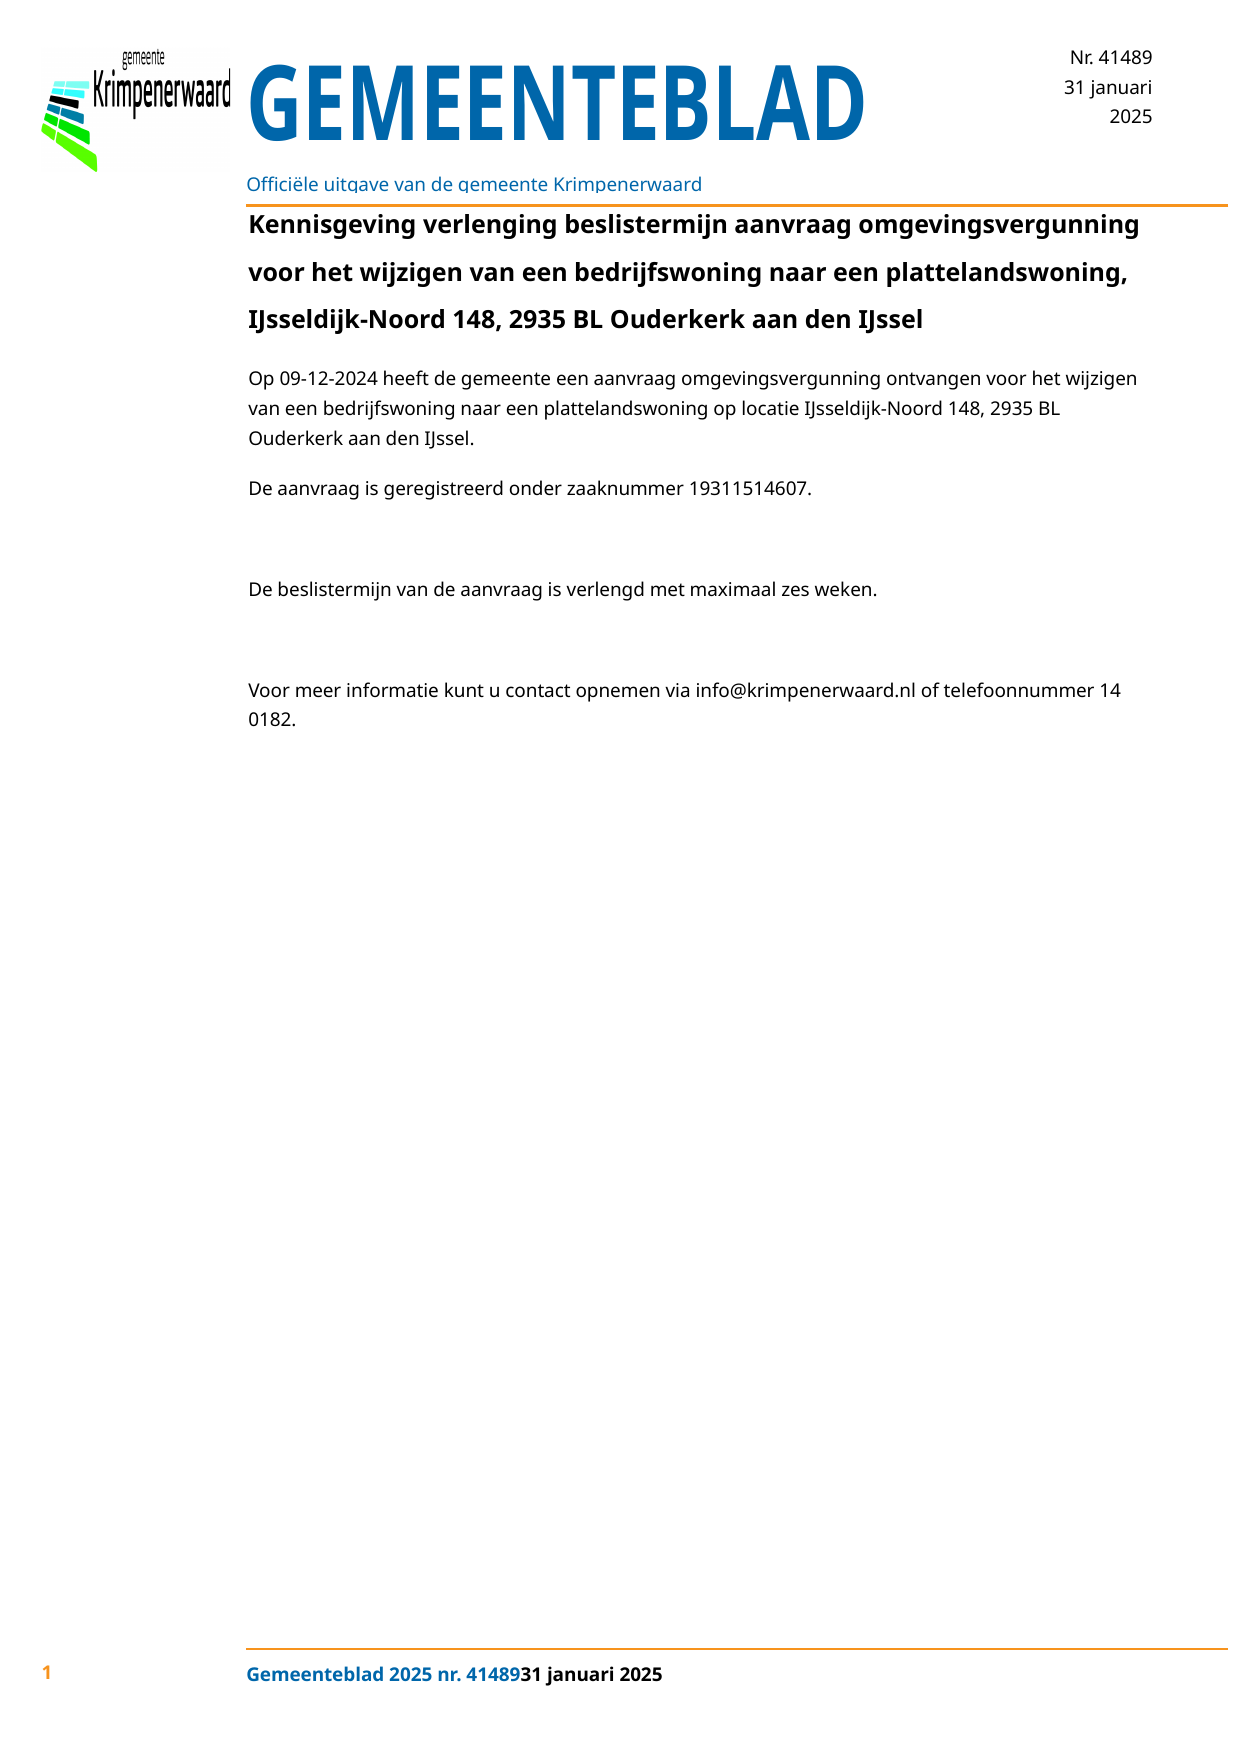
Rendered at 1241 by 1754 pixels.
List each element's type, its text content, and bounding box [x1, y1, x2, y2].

text De beslistermijn van de aanvraag is verlengd met maximaal zes weken. [248, 576, 1152, 602]
text Op 09-12-2024 heeft de gemeente een aanvraag omgevingsvergunning ontvangen voor het wijzigen van een bedrijfswoning naar een plattelandswoning op locatie IJsseldijk-Noord 148, 2935 BL Ouderkerk aan den IJssel. [248, 366, 1152, 450]
text Voor meer informatie kunt u contact opnemen via info@krimpenerwaard.nl of telefoonnummer 14 0182. [248, 677, 1152, 732]
text De aanvraag is geregistreerd onder zaaknummer 19311514607. [248, 475, 1152, 501]
text Kennisgeving verlenging beslistermijn aanvraag omgevingsvergunning voor het wijzigen van een bedrijfswoning naar een plattelandswoning, IJsseldijk-Noord 148, 2935 BL Ouderkerk aan den IJssel [248, 207, 1152, 336]
picture [41, 47, 231, 172]
